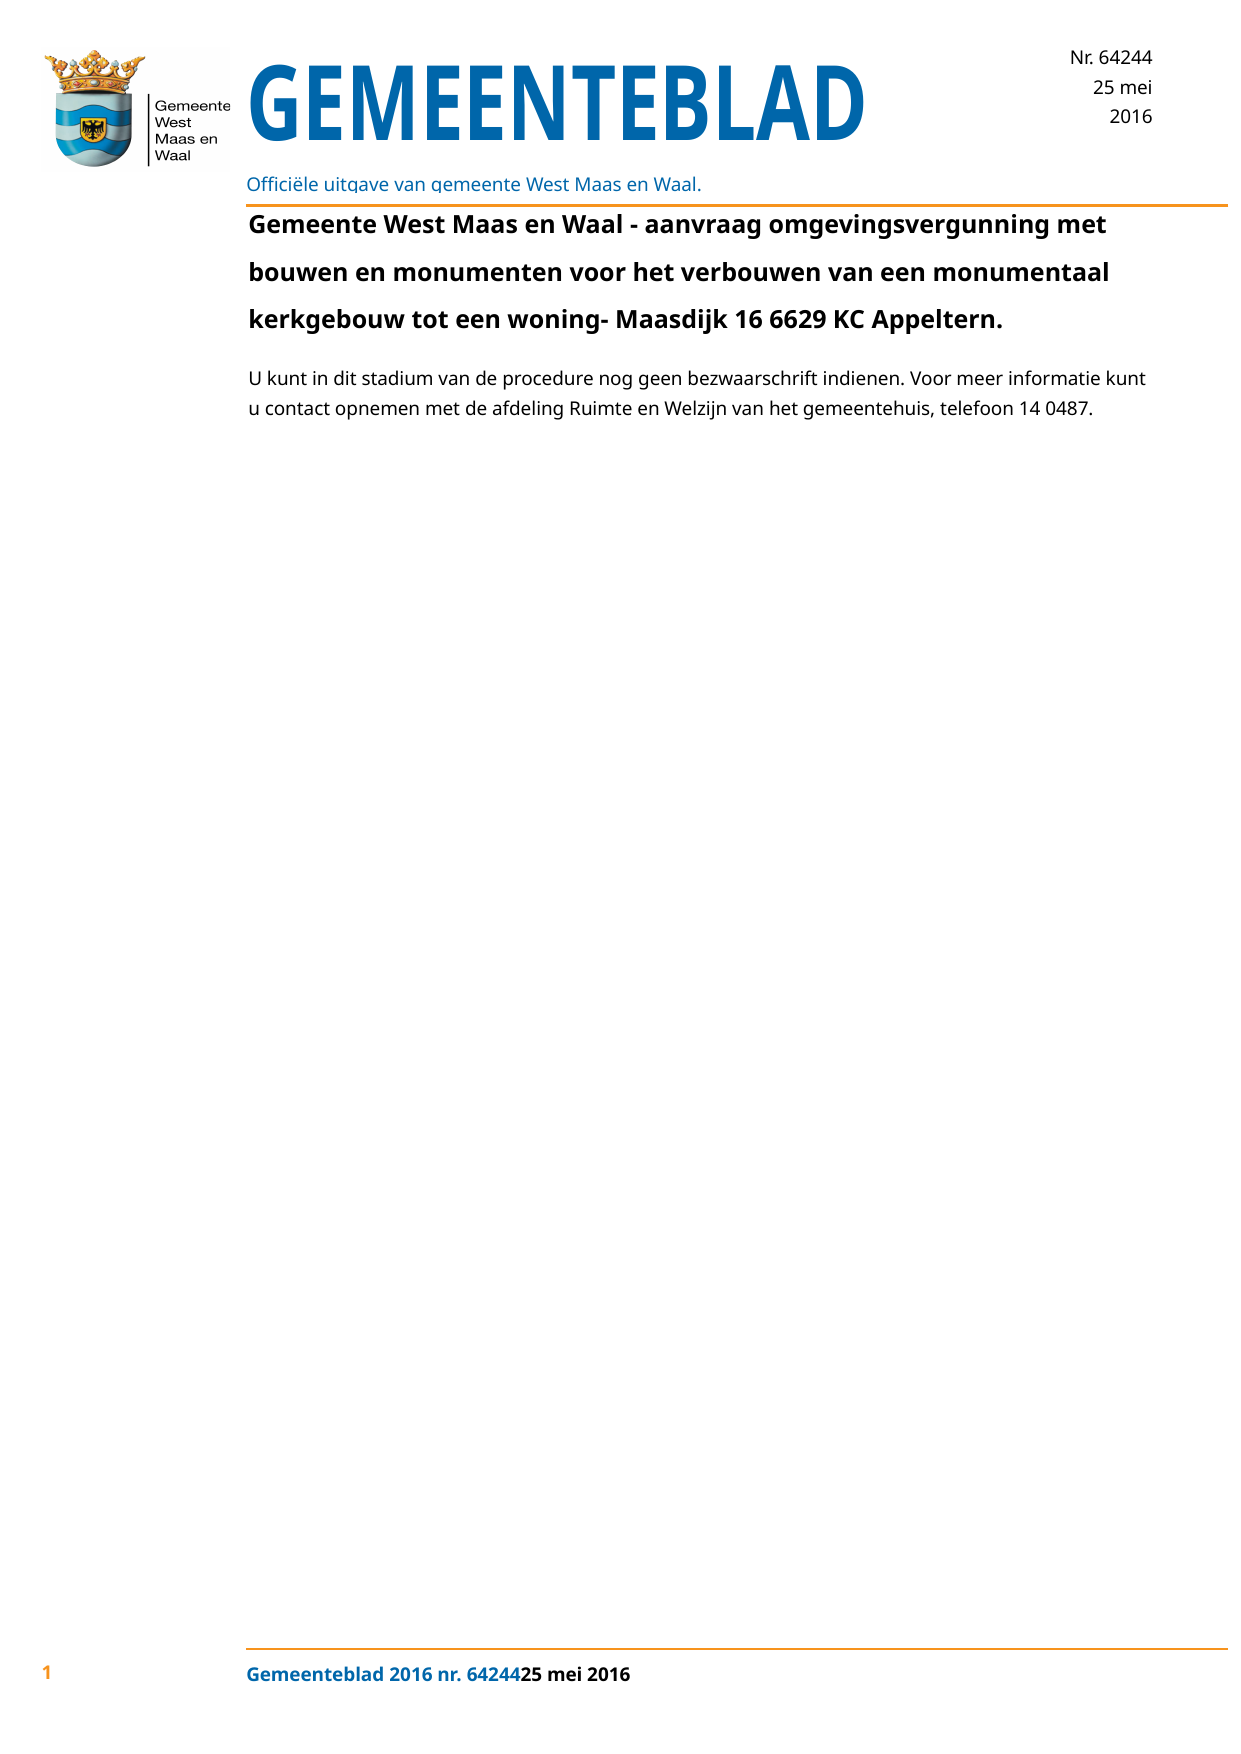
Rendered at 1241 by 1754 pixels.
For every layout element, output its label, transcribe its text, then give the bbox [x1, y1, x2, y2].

text Gemeente West Maas en Waal - aanvraag omgevingsvergunning met bouwen en monumenten voor het verbouwen van een monumentaal kerkgebouw tot een woning- Maasdijk 16 6629 KC Appeltern. [248, 207, 1152, 336]
text U kunt in dit stadium van de procedure nog geen bezwaarschrift indienen. Voor meer informatie kunt u contact opnemen met de afdeling Ruimte en Welzijn van het gemeentehuis, telefoon 14 0487. [248, 366, 1152, 421]
picture [41, 47, 231, 172]
